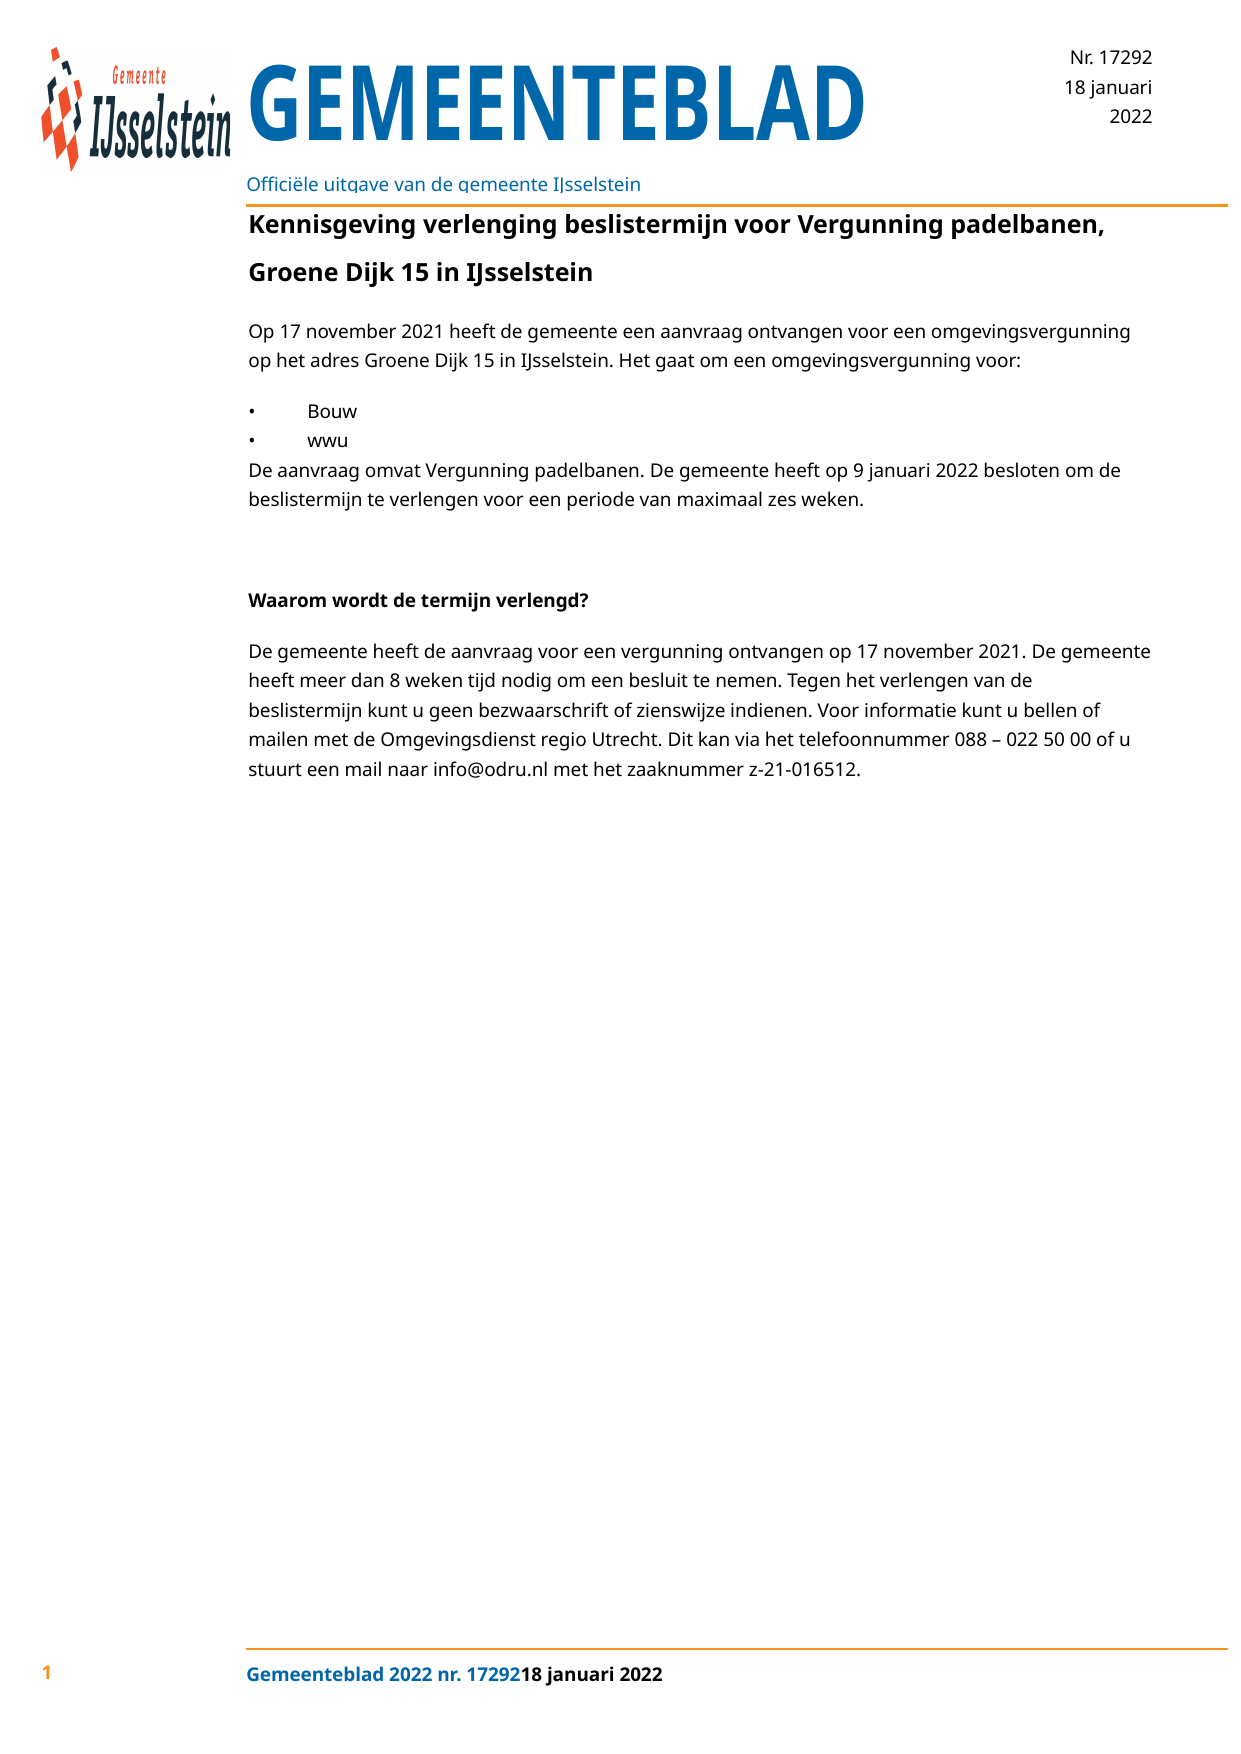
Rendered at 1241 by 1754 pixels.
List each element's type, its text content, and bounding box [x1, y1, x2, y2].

text De aanvraag omvat Vergunning padelbanen. De gemeente heeft op 9 januari 2022 besloten om de beslistermijn te verlengen voor een periode van maximaal zes weken. [248, 457, 1152, 512]
text De gemeente heeft de aanvraag voor een vergunning ontvangen op 17 november 2021. De gemeente heeft meer dan 8 weken tijd nodig om een besluit te nemen. Tegen het verlengen van de beslistermijn kunt u geen bezwaarschrift of zienswijze indienen. Voor informatie kunt u bellen of mailen met de Omgevingsdienst regio Utrecht. Dit kan via het telefoonnummer 088 – 022 50 00 of u stuurt een mail naar info@odru.nl met het zaaknummer z-21-016512. [248, 638, 1152, 782]
picture [41, 47, 231, 172]
text Op 17 november 2021 heeft de gemeente een aanvraag ontvangen voor een omgevingsvergunning op het adres Groene Dijk 15 in IJsselstein. Het gaat om een omgevingsvergunning voor: [248, 318, 1152, 373]
list Bouw [248, 398, 1152, 424]
list wwu [248, 427, 1152, 453]
text Kennisgeving verlenging beslistermijn voor Vergunning padelbanen, Groene Dijk 15 in IJsselstein [248, 207, 1152, 288]
text Waarom wordt de termijn verlengd? [248, 587, 1152, 613]
